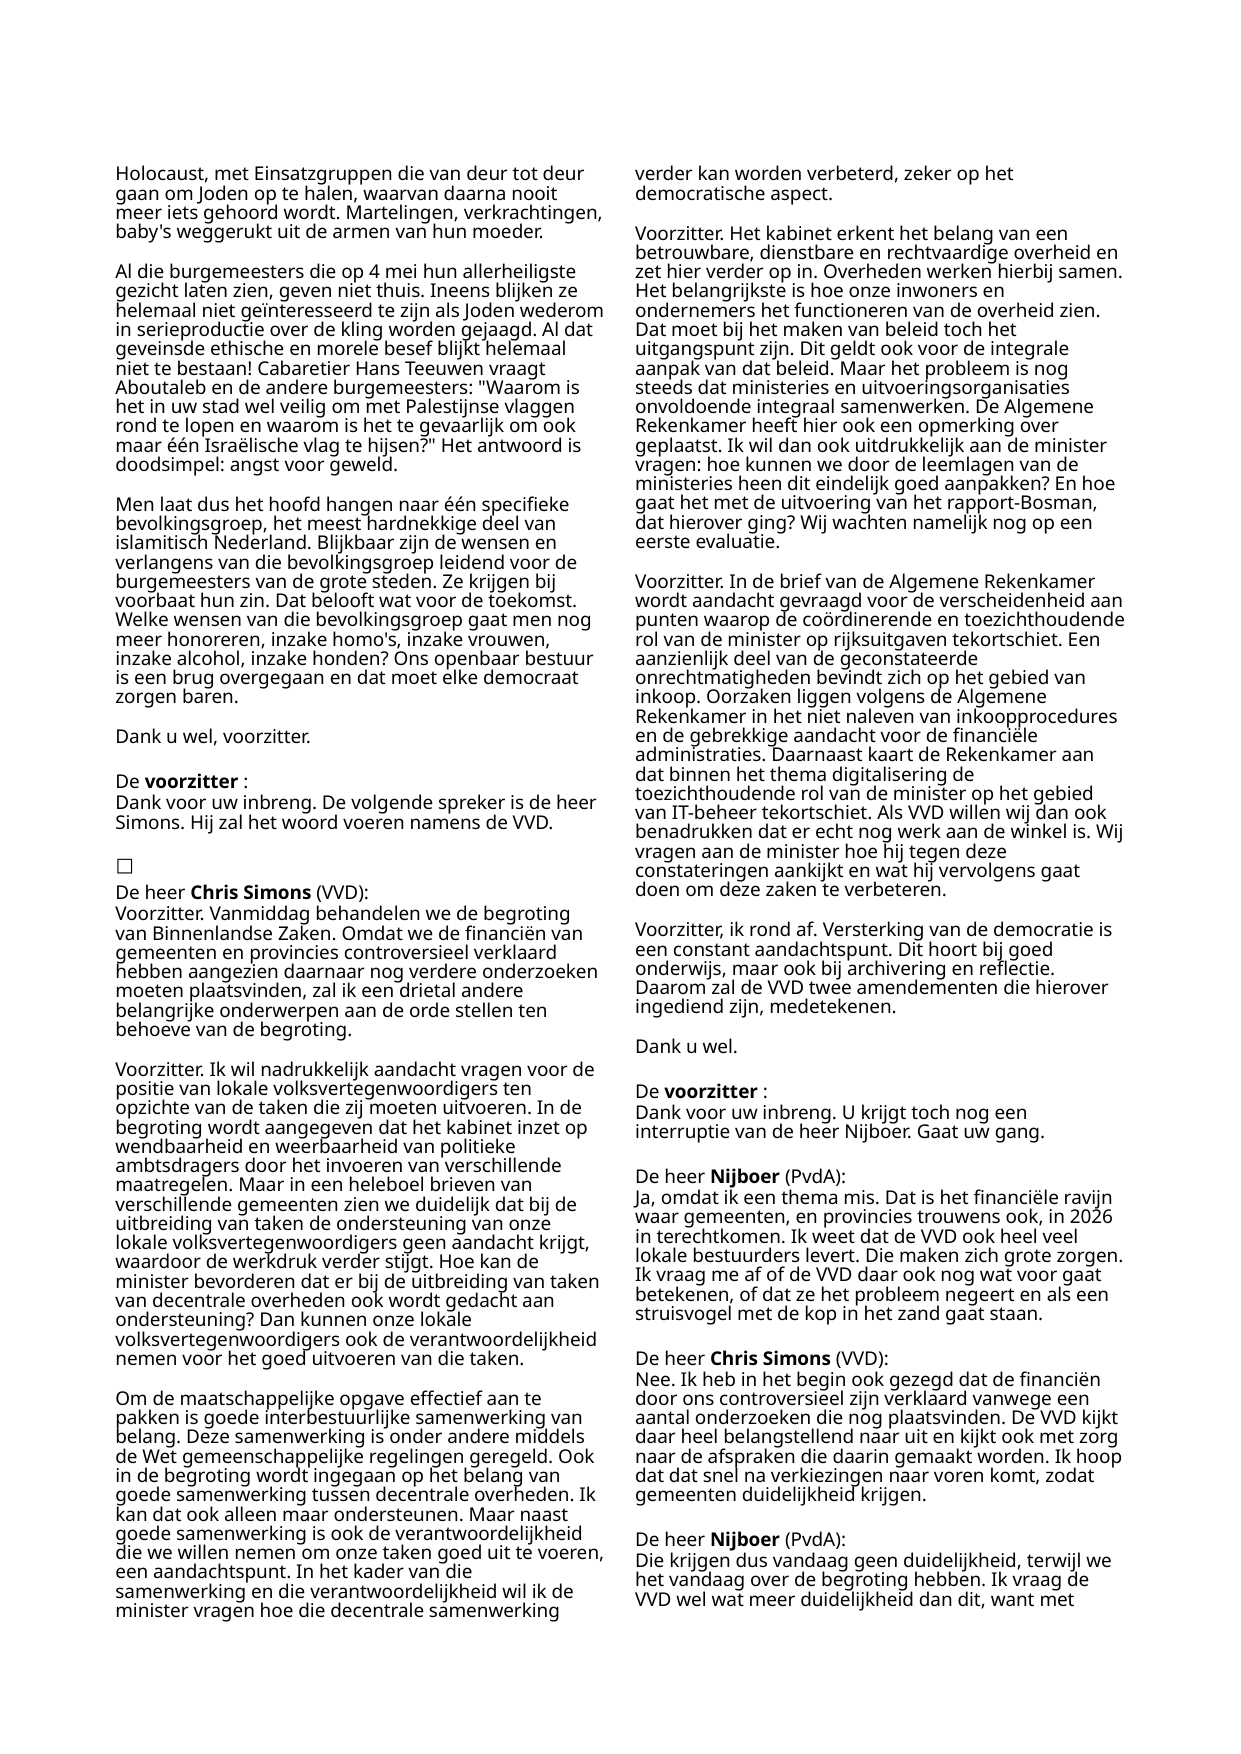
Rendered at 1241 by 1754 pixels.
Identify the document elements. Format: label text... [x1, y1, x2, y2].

text Voorzitter. Ik wil nadrukkelijk aandacht vragen voor de positie van lokale volksvertegenwoordigers ten opzichte van de taken die zij moeten uitvoeren. In de begroting wordt aangegeven dat het kabinet inzet op wendbaarheid en weerbaarheid van politieke ambtsdragers door het invoeren van verschillende maatregelen. Maar in een heleboel brieven van verschillende gemeenten zien we duidelijk dat bij de uitbreiding van taken de ondersteuning van onze lokale volksvertegenwoordigers geen aandacht krijgt, waardoor de werkdruk verder stijgt. Hoe kan de minister bevorderen dat er bij de uitbreiding van taken van decentrale overheden ook wordt gedacht aan ondersteuning? Dan kunnen onze lokale volksvertegenwoordigers ook de verantwoordelijkheid nemen voor het goed uitvoeren van die taken. [115, 1061, 605, 1369]
text Ja, omdat ik een thema mis. Dat is het financiële ravijn waar gemeenten, en provincies trouwens ook, in 2026 in terechtkomen. Ik weet dat de VVD ook heel veel lokale bestuurders levert. Die maken zich grote zorgen. Ik vraag me af of de VVD daar ook nog wat voor gaat betekenen, of dat ze het probleem negeert en als een struisvogel met de kop in het zand gaat staan. [635, 1189, 1125, 1324]
text Holocaust, met Einsatzgruppen die van deur tot deur gaan om Joden op te halen, waarvan daarna nooit meer iets gehoord wordt. Martelingen, verkrachtingen, baby's weggerukt uit de armen van hun moeder. [115, 165, 605, 242]
text Dank u wel, voorzitter. [115, 728, 605, 748]
text Voorzitter. Vanmiddag behandelen we de begroting van Binnenlandse Zaken. Omdat we de financiën van gemeenten en provincies controversieel verklaard hebben aangezien daarnaar nog verdere onderzoeken moeten plaatsvinden, zal ik een drietal andere belangrijke onderwerpen aan de orde stellen ten behoeve van de begroting. [115, 905, 605, 1040]
text Voorzitter. In de brief van de Algemene Rekenkamer wordt aandacht gevraagd voor de verscheidenheid aan punten waarop de coördinerende en toezichthoudende rol van de minister op rijksuitgaven tekortschiet. Een aanzienlijk deel van de geconstateerde onrechtmatigheden bevindt zich op het gebied van inkoop. Oorzaken liggen volgens de Algemene Rekenkamer in het niet naleven van inkoopprocedures en de gebrekkige aandacht voor de financiële administraties. Daarnaast kaart de Rekenkamer aan dat binnen het thema digitalisering de toezichthoudende rol van de minister op het gebied van IT-beheer tekortschiet. Als VVD willen wij dan ook benadrukken dat er echt nog werk aan de winkel is. Wij vragen aan de minister hoe hij tegen deze constateringen aankijkt en wat hij vervolgens gaat doen om deze zaken te verbeteren. [635, 573, 1125, 901]
text verder kan worden verbeterd, zeker op het democratische aspect. [635, 165, 1125, 204]
text Nee. Ik heb in het begin ook gezegd dat de financiën door ons controversieel zijn verklaard vanwege een aantal onderzoeken die nog plaatsvinden. De VVD kijkt daar heel belangstellend naar uit en kijkt ook met zorg naar de afspraken die daarin gemaakt worden. Ik hoop dat dat snel na verkiezingen naar voren komt, zodat gemeenten duidelijkheid krijgen. [635, 1371, 1125, 1506]
text Om de maatschappelijke opgave effectief aan te pakken is goede interbestuurlijke samenwerking van belang. Deze samenwerking is onder andere middels de Wet gemeenschappelijke regelingen geregeld. Ook in de begroting wordt ingegaan op het belang van goede samenwerking tussen decentrale overheden. Ik kan dat ook alleen maar ondersteunen. Maar naast goede samenwerking is ook de verantwoordelijkheid die we willen nemen om onze taken goed uit te voeren, een aandachtspunt. In het kader van die samenwerking en die verantwoordelijkheid wil ik de minister vragen hoe die decentrale samenwerking [115, 1390, 605, 1621]
text Al die burgemeesters die op 4 mei hun allerheiligste gezicht laten zien, geven niet thuis. Ineens blijken ze helemaal niet geïnteresseerd te zijn als Joden wederom in serieproductie over de kling worden gejaagd. Al dat geveinsde ethische en morele besef blijkt helemaal niet te bestaan! Cabaretier Hans Teeuwen vraagt Aboutaleb en de andere burgemeesters: "Waarom is het in uw stad wel veilig om met Palestijnse vlaggen rond te lopen en waarom is het te gevaarlijk om ook maar één Israëlische vlag te hijsen?" Het antwoord is doodsimpel: angst voor geweld. [115, 263, 605, 475]
text De heer Nijboer (PvdA): [635, 1526, 1125, 1552]
text Men laat dus het hoofd hangen naar één specifieke bevolkingsgroep, het meest hardnekkige deel van islamitisch Nederland. Blijkbaar zijn de wensen en verlangens van die bevolkingsgroep leidend voor de burgemeesters van de grote steden. Ze krijgen bij voorbaat hun zin. Dat belooft wat voor de toekomst. Welke wensen van die bevolkingsgroep gaat men nog meer honoreren, inzake homo's, inzake vrouwen, inzake alcohol, inzake honden? Ons openbaar bestuur is een brug overgegaan en dat moet elke democraat zorgen baren. [115, 496, 605, 708]
text Die krijgen dus vandaag geen duidelijkheid, terwijl we het vandaag over de begroting hebben. Ik vraag de VVD wel wat meer duidelijkheid dan dit, want met [635, 1552, 1125, 1610]
text De voorzitter : [115, 769, 605, 794]
text De heer Nijboer (PvdA): [635, 1163, 1125, 1189]
text De voorzitter : [635, 1078, 1125, 1104]
text Dank voor uw inbreng. De volgende spreker is de heer Simons. Hij zal het woord voeren namens de VVD. [115, 794, 605, 833]
text De heer Chris Simons (VVD): [115, 879, 605, 905]
text De heer Chris Simons (VVD): [635, 1345, 1125, 1371]
text Dank u wel. [635, 1038, 1125, 1058]
text Voorzitter. Het kabinet erkent het belang van een betrouwbare, dienstbare en rechtvaardige overheid en zet hier verder op in. Overheden werken hierbij samen. Het belangrijkste is hoe onze inwoners en ondernemers het functioneren van de overheid zien. Dat moet bij het maken van beleid toch het uitgangspunt zijn. Dit geldt ook voor de integrale aanpak van dat beleid. Maar het probleem is nog steeds dat ministeries en uitvoeringsorganisaties onvoldoende integraal samenwerken. De Algemene Rekenkamer heeft hier ook een opmerking over geplaatst. Ik wil dan ook uitdrukkelijk aan de minister vragen: hoe kunnen we door de leemlagen van de ministeries heen dit eindelijk goed aanpakken? En hoe gaat het met de uitvoering van het rapport-Bosman, dat hierover ging? Wij wachten namelijk nog op een eerste evaluatie. [635, 224, 1125, 552]
text Dank voor uw inbreng. U krijgt toch nog een interruptie van de heer Nijboer. Gaat uw gang. [635, 1104, 1125, 1143]
text ⬜ [115, 854, 605, 879]
text Voorzitter, ik rond af. Versterking van de democratie is een constant aandachtspunt. Dit hoort bij goed onderwijs, maar ook bij archivering en reflectie. Daarom zal de VVD twee amendementen die hierover ingediend zijn, medetekenen. [635, 921, 1125, 1018]
